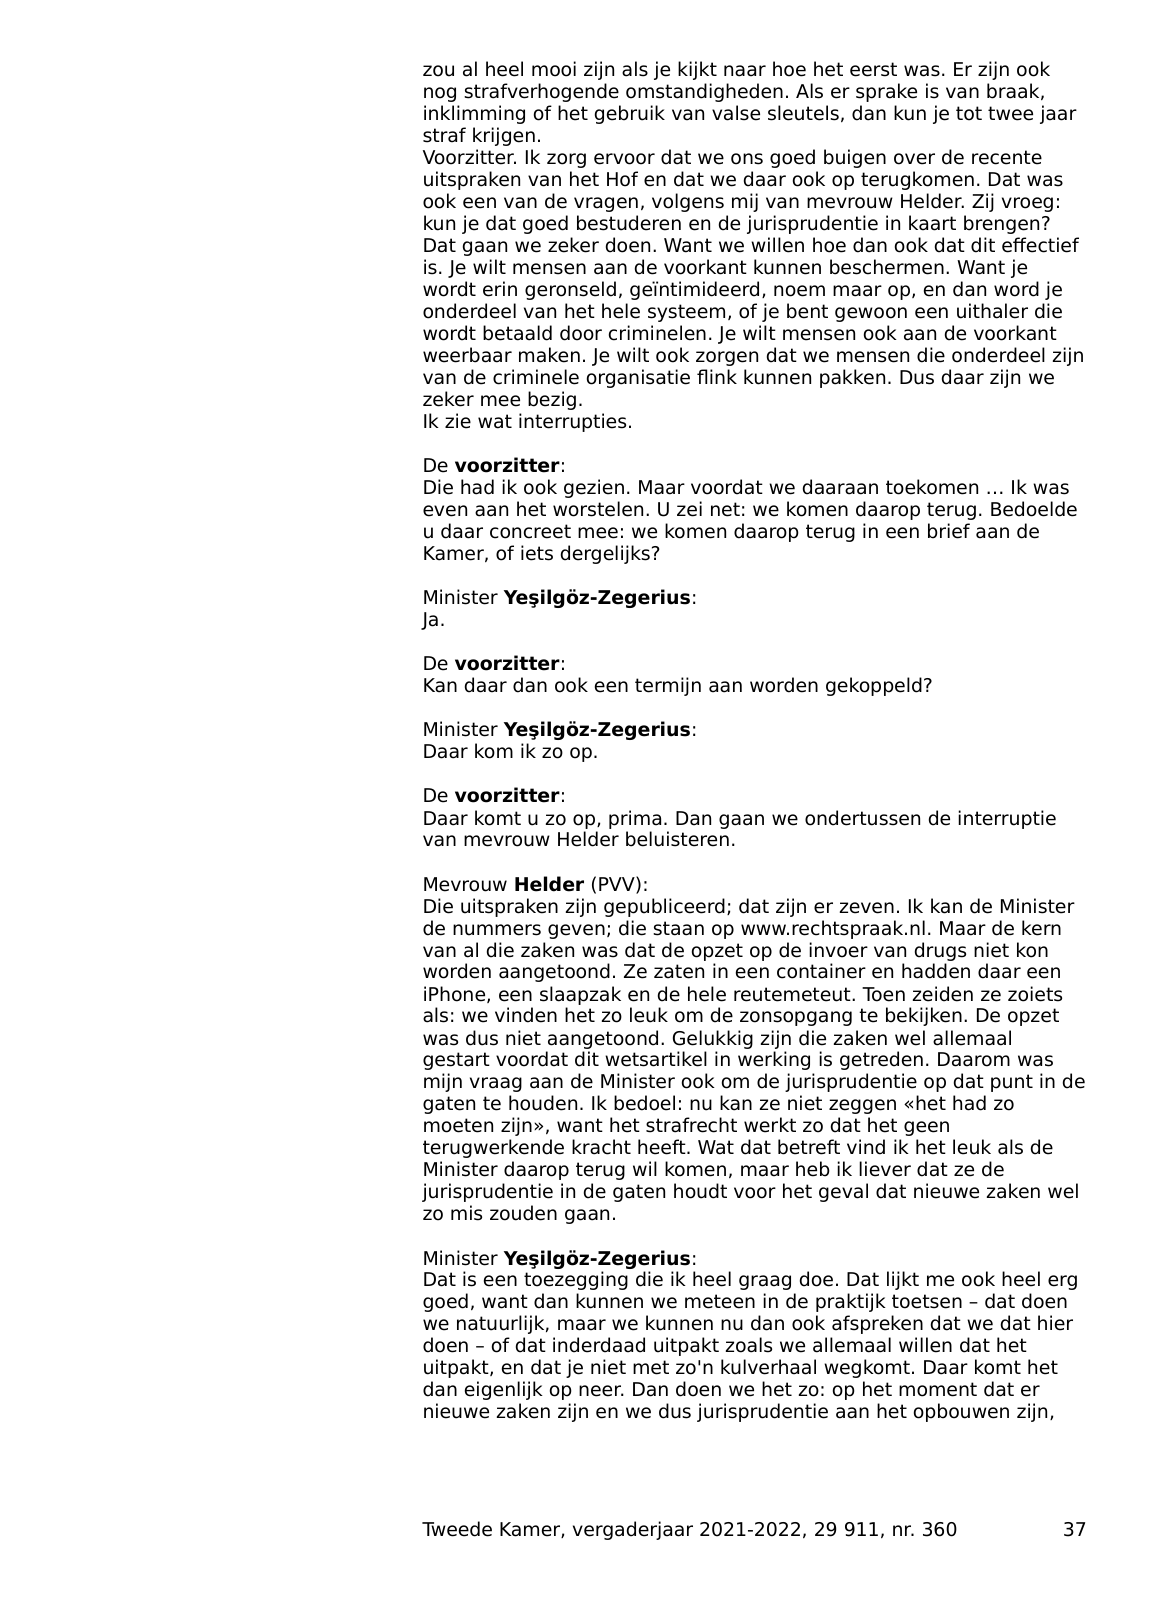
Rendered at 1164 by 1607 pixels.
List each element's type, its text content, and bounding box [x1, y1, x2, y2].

text De voorzitter: [422, 455, 1087, 477]
text Mevrouw Helder (PVV): [422, 873, 1087, 896]
text Minister Yeşilgöz-Zegerius: [422, 1247, 1087, 1269]
text Die uitspraken zijn gepubliceerd; dat zijn er zeven. Ik kan de Minister de nummers geven; die staan op www.rechtspraak.nl. Maar de kern van al die zaken was dat de opzet op de invoer van drugs niet kon worden aangetoond. Ze zaten in een container en hadden daar een iPhone, een slaapzak en de hele reutemeteut. Toen zeiden ze zoiets als: we vinden het zo leuk om de zonsopgang te bekijken. De opzet was dus niet aangetoond. Gelukkig zijn die zaken wel allemaal gestart voordat dit wetsartikel in werking is getreden. Daarom was mijn vraag aan de Minister ook om de jurisprudentie op dat punt in de gaten te houden. Ik bedoel: nu kan ze niet zeggen «het had zo moeten zijn», want het strafrecht werkt zo dat het geen terugwerkende kracht heeft. Wat dat betreft vind ik het leuk als de Minister daarop terug wil komen, maar heb ik liever dat ze de jurisprudentie in de gaten houdt voor het geval dat nieuwe zaken wel zo mis zouden gaan. [422, 896, 1087, 1225]
text Daar kom ik zo op. [422, 741, 1087, 763]
text Ik zie wat interrupties. [422, 411, 1087, 433]
text De voorzitter: [422, 785, 1087, 807]
text Kan daar dan ook een termijn aan worden gekoppeld? [422, 675, 1087, 697]
text Dat is een toezegging die ik heel graag doe. Dat lijkt me ook heel erg goed, want dan kunnen we meteen in de praktijk toetsen – dat doen we natuurlijk, maar we kunnen nu dan ook afspreken dat we dat hier doen – of dat inderdaad uitpakt zoals we allemaal willen dat het uitpakt, en dat je niet met zo'n kulverhaal wegkomt. Daar komt het dan eigenlijk op neer. Dan doen we het zo: op het moment dat er nieuwe zaken zijn en we dus jurisprudentie aan het opbouwen zijn, [422, 1269, 1087, 1423]
text De voorzitter: [422, 653, 1087, 675]
text Voorzitter. Ik zorg ervoor dat we ons goed buigen over de recente uitspraken van het Hof en dat we daar ook op terugkomen. Dat was ook een van de vragen, volgens mij van mevrouw Helder. Zij vroeg: kun je dat goed bestuderen en de jurisprudentie in kaart brengen? Dat gaan we zeker doen. Want we willen hoe dan ook dat dit effectief is. Je wilt mensen aan de voorkant kunnen beschermen. Want je wordt erin geronseld, geïntimideerd, noem maar op, en dan word je onderdeel van het hele systeem, of je bent gewoon een uithaler die wordt betaald door criminelen. Je wilt mensen ook aan de voorkant weerbaar maken. Je wilt ook zorgen dat we mensen die onderdeel zijn van de criminele organisatie flink kunnen pakken. Dus daar zijn we zeker mee bezig. [422, 147, 1087, 411]
text Minister Yeşilgöz-Zegerius: [422, 587, 1087, 609]
text Die had ik ook gezien. Maar voordat we daaraan toekomen … Ik was even aan het worstelen. U zei net: we komen daarop terug. Bedoelde u daar concreet mee: we komen daarop terug in een brief aan de Kamer, of iets dergelijks? [422, 477, 1087, 565]
text Daar komt u zo op, prima. Dan gaan we ondertussen de interruptie van mevrouw Helder beluisteren. [422, 807, 1087, 851]
text Minister Yeşilgöz-Zegerius: [422, 719, 1087, 741]
text zou al heel mooi zijn als je kijkt naar hoe het eerst was. Er zijn ook nog strafverhogende omstandigheden. Als er sprake is van braak, inklimming of het gebruik van valse sleutels, dan kun je tot twee jaar straf krijgen. [422, 59, 1087, 147]
text Ja. [422, 609, 1087, 631]
